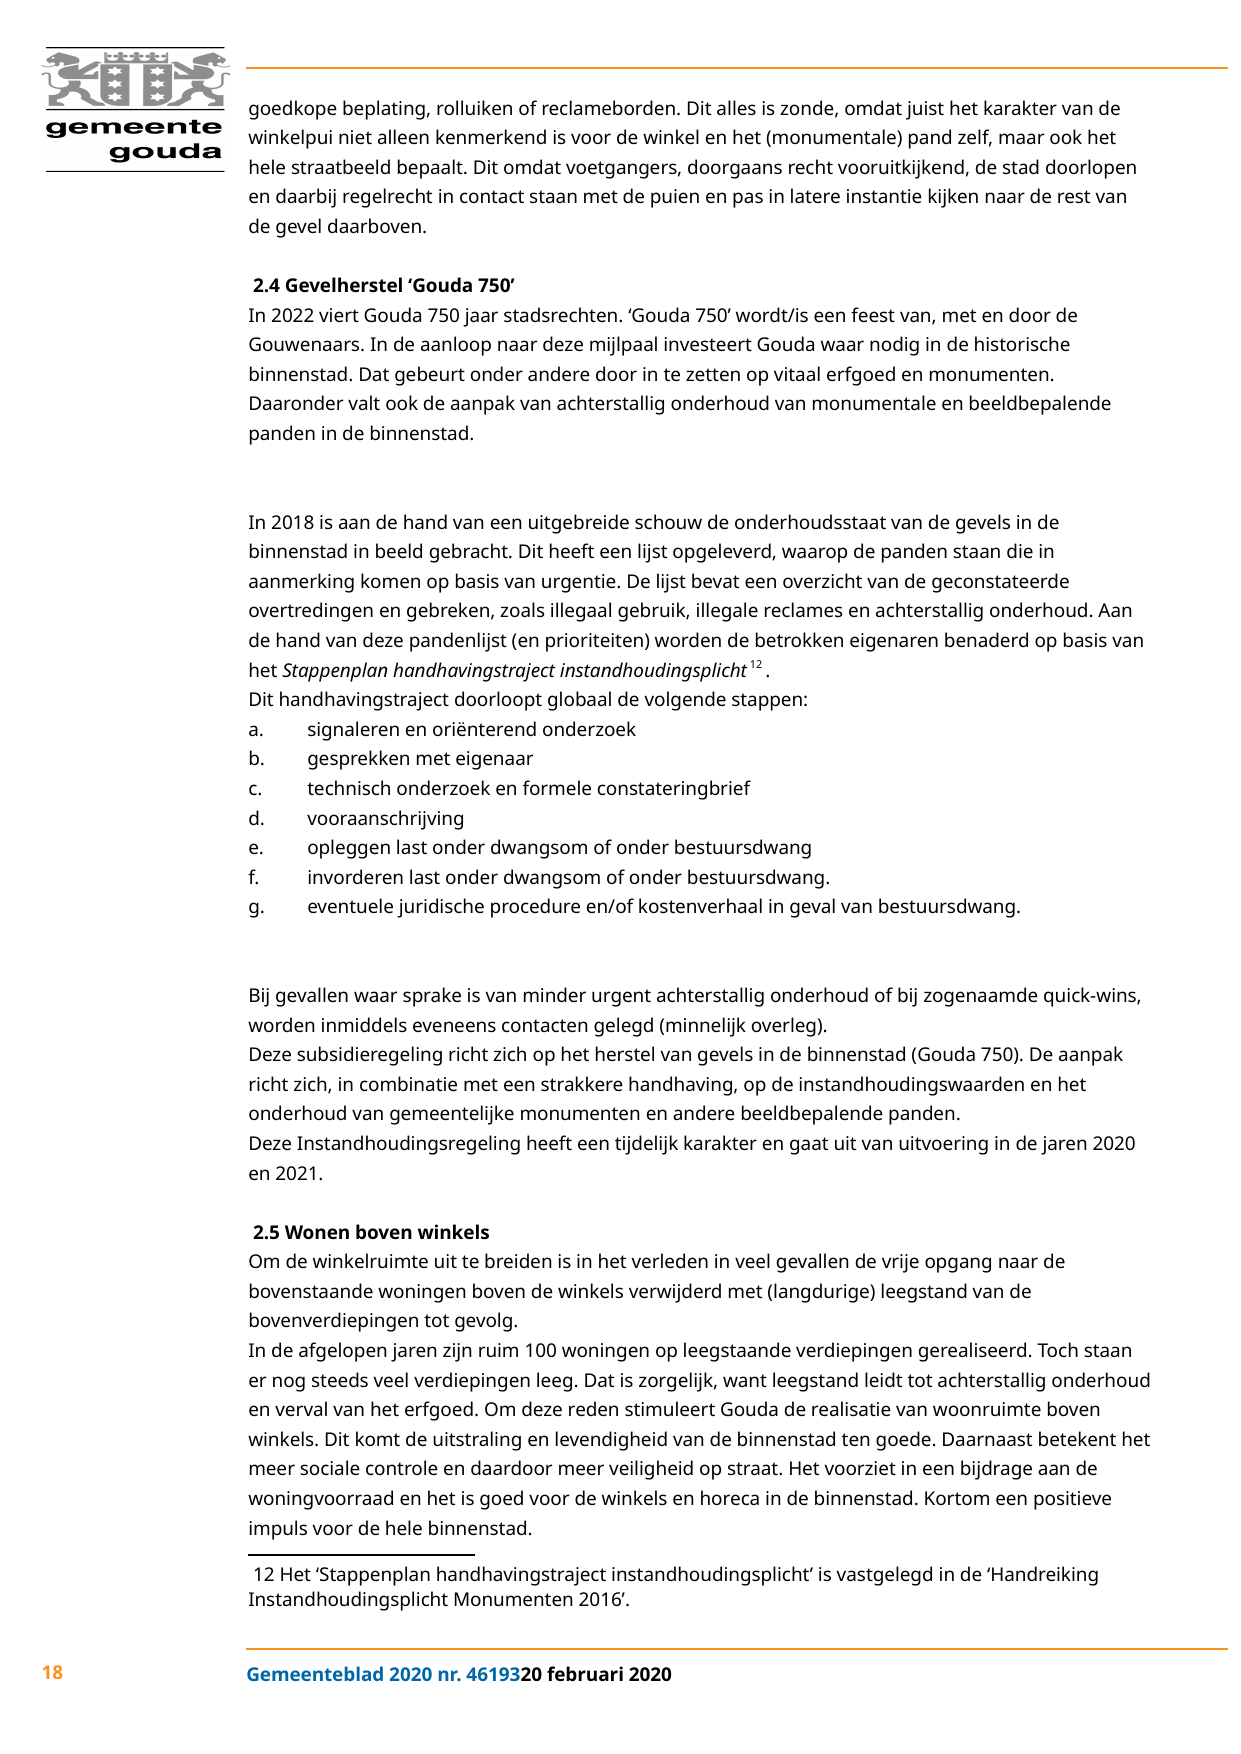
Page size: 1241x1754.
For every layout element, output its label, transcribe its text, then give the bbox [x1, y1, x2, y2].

text In 2018 is aan de hand van een uitgebreide schouw de onderhoudsstaat van de gevels in de binnenstad in beeld gebracht. Dit heeft een lijst opgeleverd, waarop de panden staan die in aanmerking komen op basis van urgentie. De lijst bevat een overzicht van de geconstateerde overtredingen en gebreken, zoals illegaal gebruik, illegale reclames en achterstallig onderhoud. Aan de hand van deze pandenlijst (en prioriteiten) worden de betrokken eigenaren benaderd op basis van het Stappenplan handhavingstraject instandhoudingsplicht. [248, 509, 1152, 683]
text goedkope beplating, rolluiken of reclameborden. Dit alles is zonde, omdat juist het karakter van de winkelpui niet alleen kenmerkend is voor de winkel en het (monumentale) pand zelf, maar ook het hele straatbeeld bepaalt. Dit omdat voetgangers, doorgaans recht vooruitkijkend, de stad doorlopen en daarbij regelrecht in contact staan met de puien en pas in latere instantie kijken naar de rest van de gevel daarboven. [248, 95, 1152, 239]
list invorderen last onder dwangsom of onder bestuursdwang. [248, 864, 1152, 890]
list gesprekken met eigenaar [248, 746, 1152, 771]
text In de afgelopen jaren zijn ruim 100 woningen op leegstaande verdiepingen gerealiseerd. Toch staan er nog steeds veel verdiepingen leeg. Dat is zorgelijk, want leegstand leidt tot achterstallig onderhoud en verval van het erfgoed. Om deze reden stimuleert Gouda de realisatie van woonruimte boven winkels. Dit komt de uitstraling en levendigheid van de binnenstad ten goede. Daarnaast betekent het meer sociale controle en daardoor meer veiligheid op straat. Het voorziet in een bijdrage aan de woningvoorraad en het is goed voor de winkels en horeca in de binnenstad. Kortom een positieve impuls voor de hele binnenstad. [248, 1337, 1152, 1541]
list eventuele juridische procedure en/of kostenverhaal in geval van bestuursdwang. [248, 893, 1152, 919]
list opleggen last onder dwangsom of onder bestuursdwang [248, 834, 1152, 860]
text Om de winkelruimte uit te breiden is in het verleden in veel gevallen de vrije opgang naar de bovenstaande woningen boven de winkels verwijderd met (langdurige) leegstand van de bovenverdiepingen tot gevolg. [248, 1248, 1152, 1333]
text Deze subsidieregeling richt zich op het herstel van gevels in de binnenstad (Gouda 750). De aanpak richt zich, in combinatie met een strakkere handhaving, op de instandhoudingswaarden en het onderhoud van gemeentelijke monumenten en andere beeldbepalende panden. [248, 1041, 1152, 1126]
picture [41, 47, 231, 172]
text 2.5 Wonen boven winkels [248, 1219, 1152, 1245]
list vooraanschrijving [248, 805, 1152, 831]
text 2.4 Gevelherstel ‘Gouda 750’ [248, 272, 1152, 298]
list signaleren en oriënterend onderzoek [248, 716, 1152, 742]
text Het ‘Stappenplan handhavingstraject instandhoudingsplicht’ is vastgelegd in de ‘Handreiking Instandhoudingsplicht Monumenten 2016’. [248, 1561, 1152, 1612]
text Bij gevallen waar sprake is van minder urgent achterstallig onderhoud of bij zogenaamde quick-wins, worden inmiddels eveneens contacten gelegd (minnelijk overleg). [248, 982, 1152, 1038]
list technisch onderzoek en formele constateringbrief [248, 775, 1152, 801]
text Deze Instandhoudingsregeling heeft een tijdelijk karakter en gaat uit van uitvoering in de jaren 2020 en 2021. [248, 1130, 1152, 1186]
text Dit handhavingstraject doorloopt globaal de volgende stappen: [248, 686, 1152, 712]
text In 2022 viert Gouda 750 jaar stadsrechten. ‘Gouda 750’ wordt/is een feest van, met en door de Gouwenaars. In de aanloop naar deze mijlpaal investeert Gouda waar nodig in de historische binnenstad. Dat gebeurt onder andere door in te zetten op vitaal erfgoed en monumenten. Daaronder valt ook de aanpak van achterstallig onderhoud van monumentale en beeldbepalende panden in de binnenstad. [248, 302, 1152, 446]
